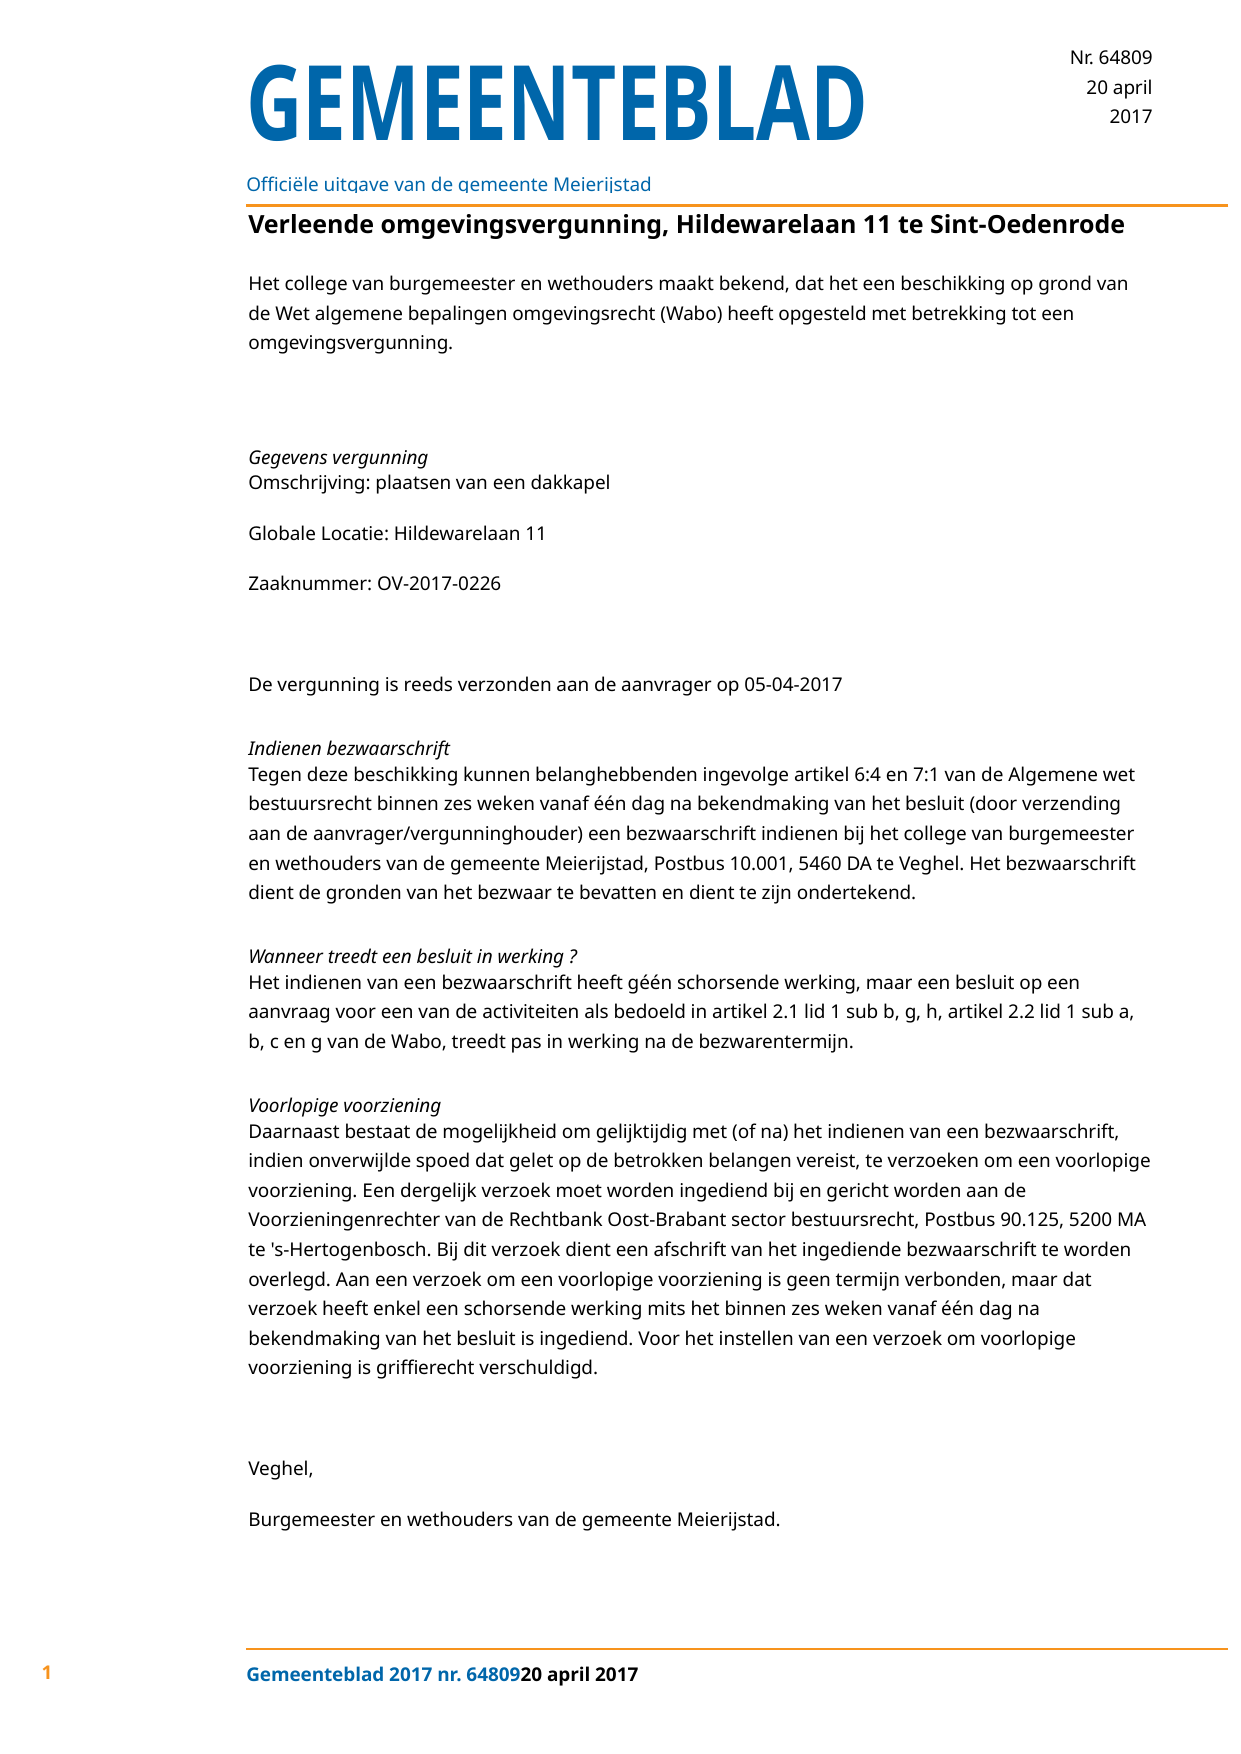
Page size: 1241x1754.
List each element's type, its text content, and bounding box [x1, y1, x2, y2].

text Zaaknummer: OV-2017-0226 [248, 570, 1152, 596]
picture [41, 47, 231, 172]
text Daarnaast bestaat de mogelijkheid om gelijktijdig met (of na) het indienen van een bezwaarschrift, indien onverwijlde spoed dat gelet op de betrokken belangen vereist, te verzoeken om een voorlopige voorziening. Een dergelijk verzoek moet worden ingediend bij en gericht worden aan de Voorzieningenrechter van de Rechtbank Oost-Brabant sector bestuursrecht, Postbus 90.125, 5200 MA te 's-Hertogenbosch. Bij dit verzoek dient een afschrift van het ingediende bezwaarschrift te worden overlegd. Aan een verzoek om een voorlopige voorziening is geen termijn verbonden, maar dat verzoek heeft enkel een schorsende werking mits het binnen zes weken vanaf één dag na bekendmaking van het besluit is ingediend. Voor het instellen van een verzoek om voorlopige voorziening is griffierecht verschuldigd. [248, 1118, 1152, 1380]
text Tegen deze beschikking kunnen belanghebbenden ingevolge artikel 6:4 en 7:1 van de Algemene wet bestuursrecht binnen zes weken vanaf één dag na bekendmaking van het besluit (door verzending aan de aanvrager/vergunninghouder) een bezwaarschrift indienen bij het college van burgemeester en wethouders van de gemeente Meierijstad, Postbus 10.001, 5460 DA te Veghel. Het bezwaarschrift dient de gronden van het bezwaar te bevatten en dient te zijn ondertekend. [248, 761, 1152, 905]
text Indienen bezwaarschrift [248, 735, 1152, 761]
text Voorlopige voorziening [248, 1092, 1152, 1118]
text Verleende omgevingsvergunning, Hildewarelaan 11 te Sint-Oedenrode [248, 207, 1152, 241]
text Globale Locatie: Hildewarelaan 11 [248, 520, 1152, 546]
text Wanneer treedt een besluit in werking ? [248, 943, 1152, 969]
text Omschrijving: plaatsen van een dakkapel [248, 469, 1152, 495]
text Het college van burgemeester en wethouders maakt bekend, dat het een beschikking op grond van de Wet algemene bepalingen omgevingsrecht (Wabo) heeft opgesteld met betrekking tot een omgevingsvergunning. [248, 270, 1152, 355]
text Het indienen van een bezwaarschrift heeft géén schorsende werking, maar een besluit op een aanvraag voor een van de activiteiten als bedoeld in artikel 2.1 lid 1 sub b, g, h, artikel 2.2 lid 1 sub a, b, c en g van de Wabo, treedt pas in werking na de bezwarentermijn. [248, 969, 1152, 1054]
text De vergunning is reeds verzonden aan de aanvrager op 05-04-2017 [248, 671, 1152, 697]
text Burgemeester en wethouders van de gemeente Meierijstad. [248, 1506, 1152, 1531]
text Gegevens vergunning [248, 444, 1152, 469]
text Veghel, [248, 1455, 1152, 1481]
